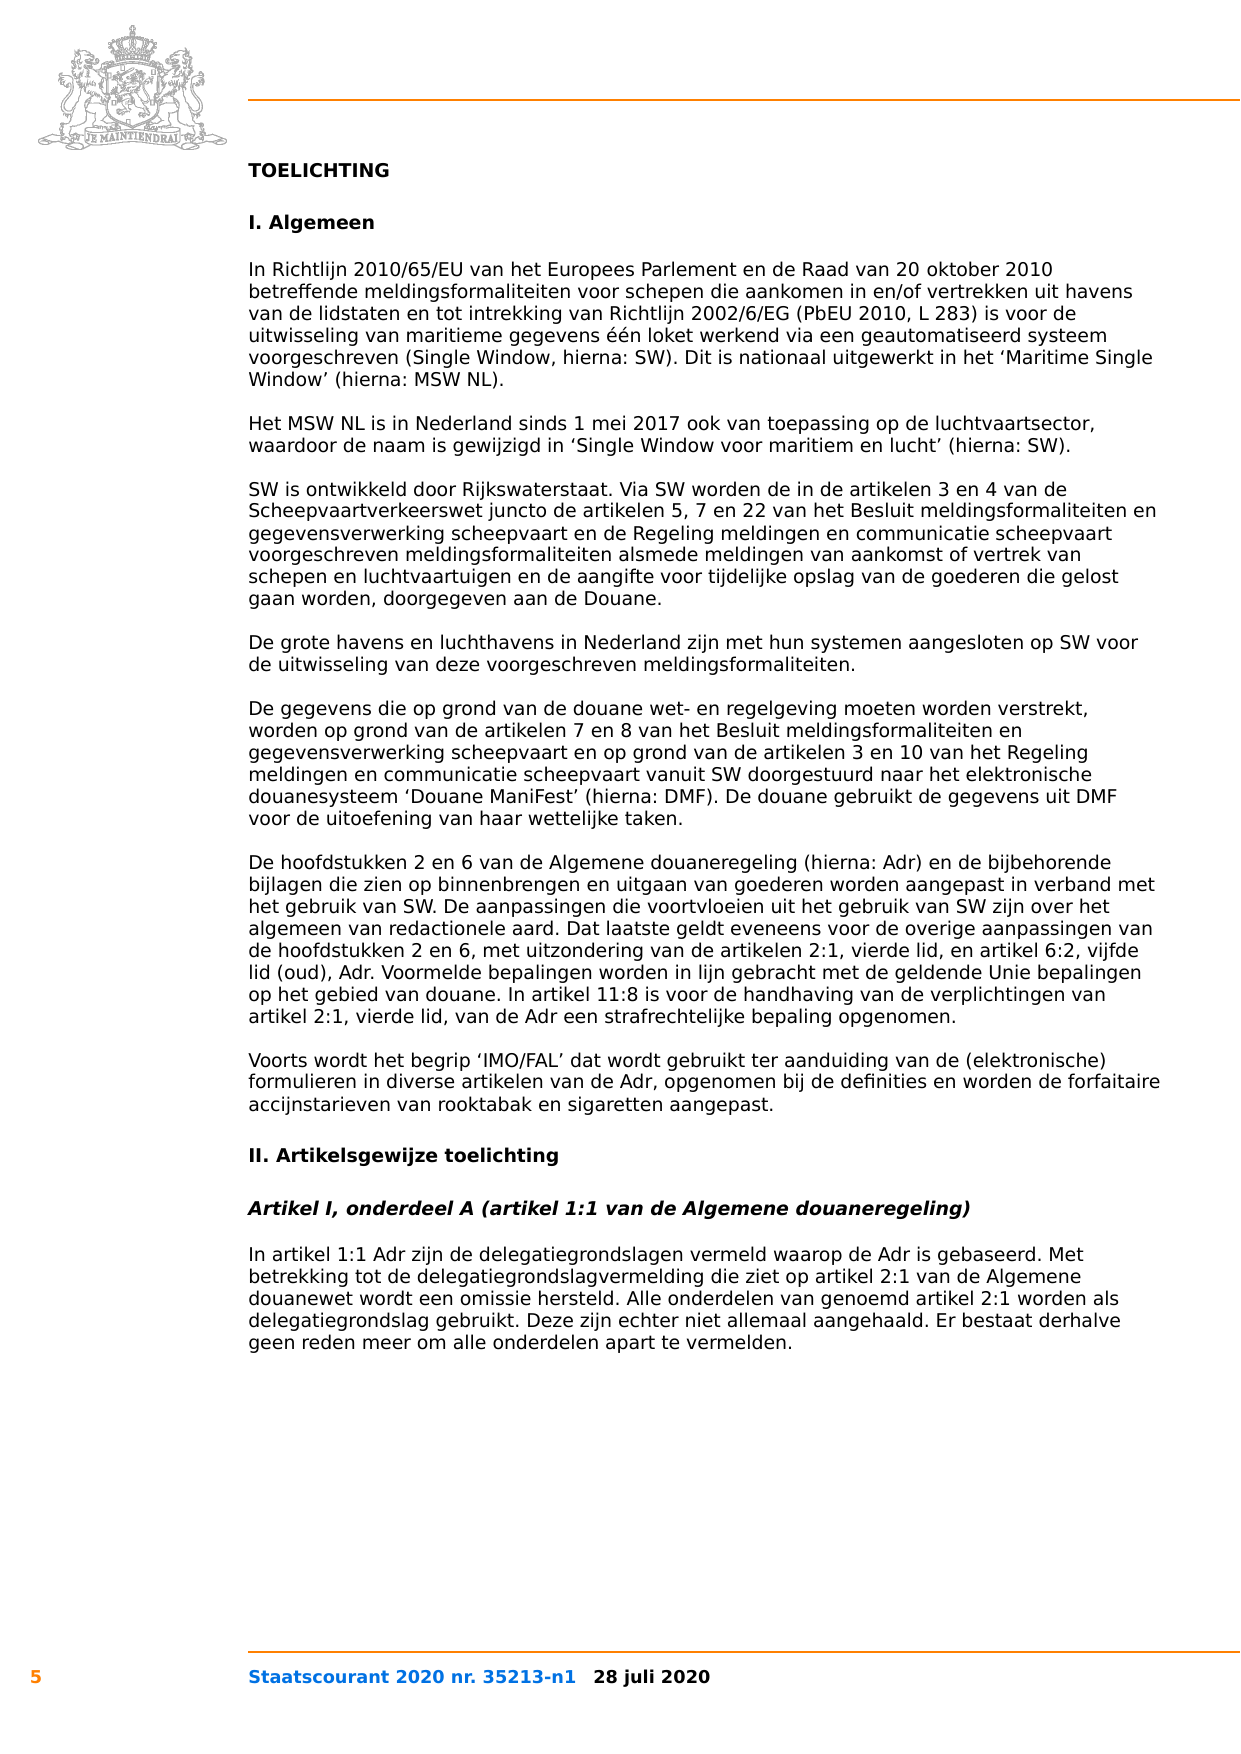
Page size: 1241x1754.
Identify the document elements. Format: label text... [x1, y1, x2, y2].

subtitle I. Algemeen [248, 212, 1163, 234]
text De hoofdstukken 2 en 6 van de Algemene douaneregeling (hierna: Adr) en de bijbehorende bijlagen die zien op binnenbrengen en uitgaan van goederen worden aangepast in verband met het gebruik van SW. De aanpassingen die voortvloeien uit het gebruik van SW zijn over het algemeen van redactionele aard. Dat laatste geldt eveneens voor de overige aanpassingen van de hoofdstukken 2 en 6, met uitzondering van de artikelen 2:1, vierde lid, en artikel 6:2, vijfde lid (oud), Adr. Voormelde bepalingen worden in lijn gebracht met de geldende Unie bepalingen op het gebied van douane. In artikel 11:8 is voor de handhaving van de verplichtingen van artikel 2:1, vierde lid, van de Adr een strafrechtelijke bepaling opgenomen. [248, 852, 1163, 1028]
picture [38, 25, 227, 150]
subtitle II. Artikelsgewijze toelichting [248, 1145, 1163, 1167]
text In artikel 1:1 Adr zijn de delegatiegrondslagen vermeld waarop de Adr is gebaseerd. Met betrekking tot de delegatiegrondslagvermelding die ziet op artikel 2:1 van de Algemene douanewet wordt een omissie hersteld. Alle onderdelen van genoemd artikel 2:1 worden als delegatiegrondslag gebruikt. Deze zijn echter niet allemaal aangehaald. Er bestaat derhalve geen reden meer om alle onderdelen apart te vermelden. [248, 1244, 1163, 1354]
text SW is ontwikkeld door Rijkswaterstaat. Via SW worden de in de artikelen 3 en 4 van de Scheepvaartverkeerswet juncto de artikelen 5, 7 en 22 van het Besluit meldingsformaliteiten en gegevensverwerking scheepvaart en de Regeling meldingen en communicatie scheepvaart voorgeschreven meldingsformaliteiten alsmede meldingen van aankomst of vertrek van schepen en luchtvaartuigen en de aangifte voor tijdelijke opslag van de goederen die gelost gaan worden, doorgegeven aan de Douane. [248, 478, 1163, 610]
text De grote havens en luchthavens in Nederland zijn met hun systemen aangesloten op SW voor de uitwisseling van deze voorgeschreven meldingsformaliteiten. [248, 632, 1163, 676]
text In Richtlijn 2010/65/EU van het Europees Parlement en de Raad van 20 oktober 2010 betreffende meldingsformaliteiten voor schepen die aankomen in en/of vertrekken uit havens van de lidstaten en tot intrekking van Richtlijn 2002/6/EG (PbEU 2010, L 283) is voor de uitwisseling van maritieme gegevens één loket werkend via een geautomatiseerd systeem voorgeschreven (Single Window, hierna: SW). Dit is nationaal uitgewerkt in het ‘Maritime Single Window’ (hierna: MSW NL). [248, 259, 1163, 391]
text De gegevens die op grond van de douane wet- en regelgeving moeten worden verstrekt, worden op grond van de artikelen 7 en 8 van het Besluit meldingsformaliteiten en gegevensverwerking scheepvaart en op grond van de artikelen 3 en 10 van het Regeling meldingen en communicatie scheepvaart vanuit SW doorgestuurd naar het elektronische douanesysteem ‘Douane ManiFest’ (hierna: DMF). De douane gebruikt de gegevens uit DMF voor de uitoefening van haar wettelijke taken. [248, 698, 1163, 830]
subtitle TOELICHTING [248, 160, 1163, 182]
text Het MSW NL is in Nederland sinds 1 mei 2017 ook van toepassing op de luchtvaartsector, waardoor de naam is gewijzigd in ‘Single Window voor maritiem en lucht’ (hierna: SW). [248, 413, 1163, 457]
text Voorts wordt het begrip ‘IMO/FAL’ dat wordt gebruikt ter aanduiding van de (elektronische) formulieren in diverse artikelen van de Adr, opgenomen bij de definities en worden de forfaitaire accijnstarieven van rooktabak en sigaretten aangepast. [248, 1049, 1163, 1115]
subtitle Artikel I, onderdeel A (artikel 1:1 van de Algemene douaneregeling) [248, 1197, 1163, 1219]
